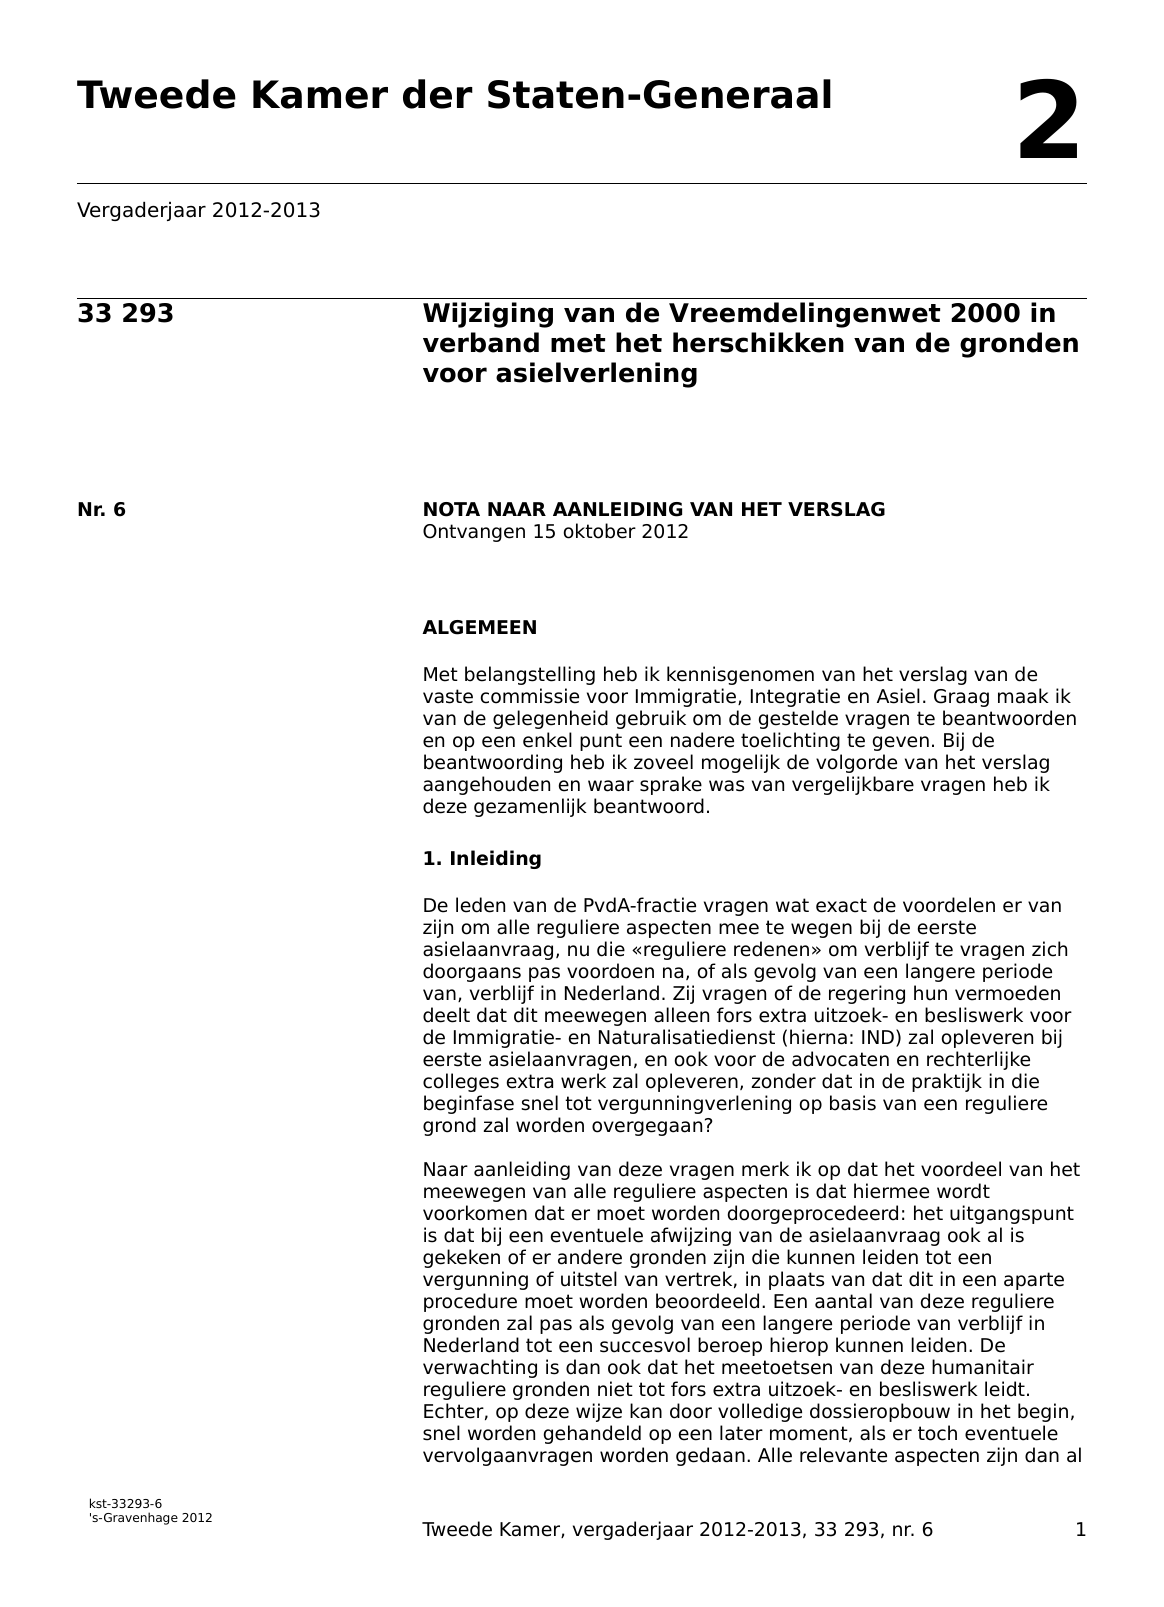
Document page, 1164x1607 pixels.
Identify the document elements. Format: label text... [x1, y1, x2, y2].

text 's-Gravenhage 2012 [88, 1511, 323, 1525]
text Naar aanleiding van deze vragen merk ik op dat het voordeel van het meewegen van alle reguliere aspecten is dat hiermee wordt voorkomen dat er moet worden doorgeprocedeerd: het uitgangspunt is dat bij een eventuele afwijzing van de asielaanvraag ook al is gekeken of er andere gronden zijn die kunnen leiden tot een vergunning of uitstel van vertrek, in plaats van dat dit in een aparte procedure moet worden beoordeeld. Een aantal van deze reguliere gronden zal pas als gevolg van een langere periode van verblijf in Nederland tot een succesvol beroep hierop kunnen leiden. De verwachting is dan ook dat het meetoetsen van deze humanitair reguliere gronden niet tot fors extra uitzoek- en besliswerk leidt. Echter, op deze wijze kan door volledige dossieropbouw in het begin, snel worden gehandeld op een later moment, als er toch eventuele vervolgaanvragen worden gedaan. Alle relevante aspecten zijn dan al [422, 1159, 1087, 1467]
subtitle Nr. 6 NOTA NAAR AANLEIDING VAN HET VERSLAG [77, 499, 1087, 521]
subtitle 33 293 Wijziging van de Vreemdelingenwet 2000 in verband met het herschikken van de gronden voor asielverlening [77, 299, 1087, 388]
text De leden van de PvdA-fractie vragen wat exact de voordelen er van zijn om alle reguliere aspecten mee te wegen bij de eerste asielaanvraag, nu die «reguliere redenen» om verblijf te vragen zich doorgaans pas voordoen na, of als gevolg van een langere periode van, verblijf in Nederland. Zij vragen of de regering hun vermoeden deelt dat dit meewegen alleen fors extra uitzoek- en besliswerk voor de Immigratie- en Naturalisatiedienst (hierna: IND) zal opleveren bij eerste asielaanvragen, en ook voor de advocaten en rechterlijke colleges extra werk zal opleveren, zonder dat in de praktijk in die beginfase snel tot vergunningverlening op basis van een reguliere grond zal worden overgegaan? [422, 895, 1087, 1137]
text Ontvangen 15 oktober 2012 [422, 521, 1087, 543]
table_header 2 [886, 59, 1087, 183]
table_header Tweede Kamer der Staten-Generaal [77, 59, 886, 183]
subtitle 1. Inleiding [422, 848, 1087, 870]
text kst-33293-6 [88, 1497, 323, 1511]
text Met belangstelling heb ik kennisgenomen van het verslag van de vaste commissie voor Immigratie, Integratie en Asiel. Graag maak ik van de gelegenheid gebruik om de gestelde vragen te beantwoorden en op een enkel punt een nadere toelichting te geven. Bij de beantwoording heb ik zoveel mogelijk de volgorde van het verslag aangehouden en waar sprake was van vergelijkbare vragen heb ik deze gezamenlijk beantwoord. [422, 664, 1087, 818]
table_cell Vergaderjaar 2012-2013 [77, 184, 1087, 298]
subtitle ALGEMEEN [422, 617, 1087, 639]
